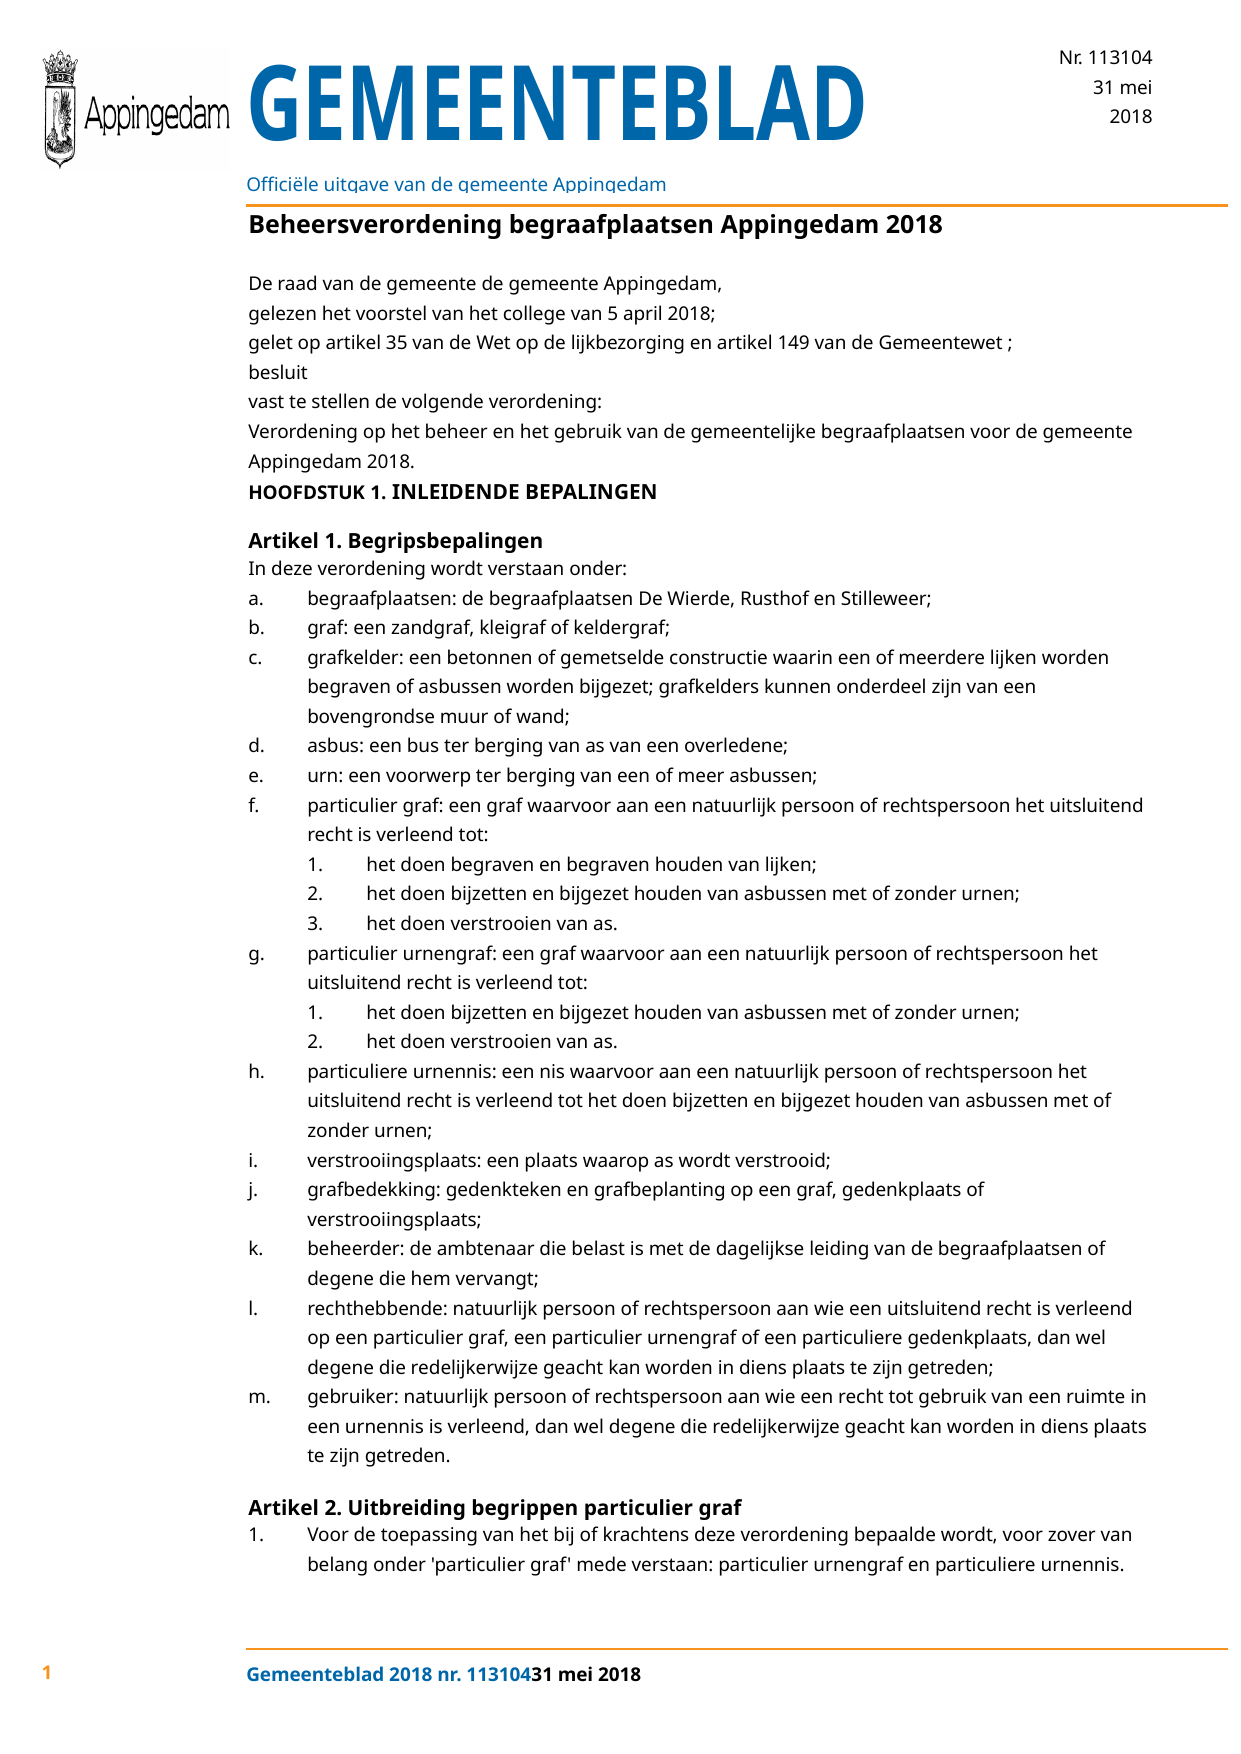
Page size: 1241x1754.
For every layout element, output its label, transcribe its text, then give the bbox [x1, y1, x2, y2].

text besluit [248, 359, 1152, 385]
list rechthebbende: natuurlijk persoon of rechtspersoon aan wie een uitsluitend recht is verleend op een particulier graf, een particulier urnengraf of een particuliere gedenkplaats, dan wel degene die redelijkerwijze geacht kan worden in diens plaats te zijn getreden; [248, 1295, 1152, 1379]
list asbus: een bus ter berging van as van een overledene; [248, 733, 1152, 758]
text In deze verordening wordt verstaan onder: [248, 555, 1152, 581]
list begraafplaatsen: de begraafplaatsen De Wierde, Rusthof en Stilleweer; [248, 585, 1152, 610]
text vast te stellen de volgende verordening: [248, 389, 1152, 414]
list particuliere urnennis: een nis waarvoor aan een natuurlijk persoon of rechtspersoon het uitsluitend recht is verleend tot het doen bijzetten en bijgezet houden van asbussen met of zonder urnen; [248, 1058, 1152, 1143]
list het doen bijzetten en bijgezet houden van asbussen met of zonder urnen; [307, 999, 1152, 1024]
text Artikel 2. Uitbreiding begrippen particulier graf [248, 1493, 1152, 1521]
list verstrooiingsplaats: een plaats waarop as wordt verstrooid; [248, 1147, 1152, 1172]
picture [41, 47, 231, 172]
text Verordening op het beheer en het gebruik van de gemeentelijke begraafplaatsen voor de gemeente Appingedam 2018. [248, 418, 1152, 473]
text De raad van de gemeente de gemeente Appingedam, [248, 270, 1152, 296]
list urn: een voorwerp ter berging van een of meer asbussen; [248, 762, 1152, 788]
list grafbedekking: gedenkteken en grafbeplanting op een graf, gedenkplaats of verstrooiingsplaats; [248, 1176, 1152, 1232]
text Beheersverordening begraafplaatsen Appingedam 2018 [248, 207, 1152, 241]
list grafkelder: een betonnen of gemetselde constructie waarin een of meerdere lijken worden begraven of asbussen worden bijgezet; grafkelders kunnen onderdeel zijn van een bovengrondse muur of wand; [248, 644, 1152, 729]
list beheerder: de ambtenaar die belast is met de dagelijkse leiding van de begraafplaatsen of degene die hem vervangt; [248, 1236, 1152, 1291]
list het doen verstrooien van as. [307, 1028, 1152, 1054]
list Voor de toepassing van het bij of krachtens deze verordening bepaalde wordt, voor zover van belang onder 'particulier graf' mede verstaan: particulier urnengraf en particuliere urnennis. [248, 1521, 1152, 1577]
text Artikel 1. Begripsbepalingen [248, 527, 1152, 555]
text gelet op artikel 35 van de Wet op de lijkbezorging en artikel 149 van de Gemeentewet ; [248, 329, 1152, 355]
text gelezen het voorstel van het college van 5 april 2018; [248, 300, 1152, 326]
list het doen begraven en begraven houden van lijken; [307, 851, 1152, 877]
list particulier urnengraf: een graf waarvoor aan een natuurlijk persoon of rechtspersoon het uitsluitend recht is verleend tot: [248, 940, 1152, 995]
list particulier graf: een graf waarvoor aan een natuurlijk persoon of rechtspersoon het uitsluitend recht is verleend tot: [248, 792, 1152, 847]
list gebruiker: natuurlijk persoon of rechtspersoon aan wie een recht tot gebruik van een ruimte in een urnennis is verleend, dan wel degene die redelijkerwijze geacht kan worden in diens plaats te zijn getreden. [248, 1383, 1152, 1468]
list het doen bijzetten en bijgezet houden van asbussen met of zonder urnen; [307, 881, 1152, 906]
list het doen verstrooien van as. [307, 910, 1152, 936]
list graf: een zandgraf, kleigraf of keldergraf; [248, 614, 1152, 640]
text HOOFDSTUK 1. INLEIDENDE BEPALINGEN [248, 477, 1152, 506]
